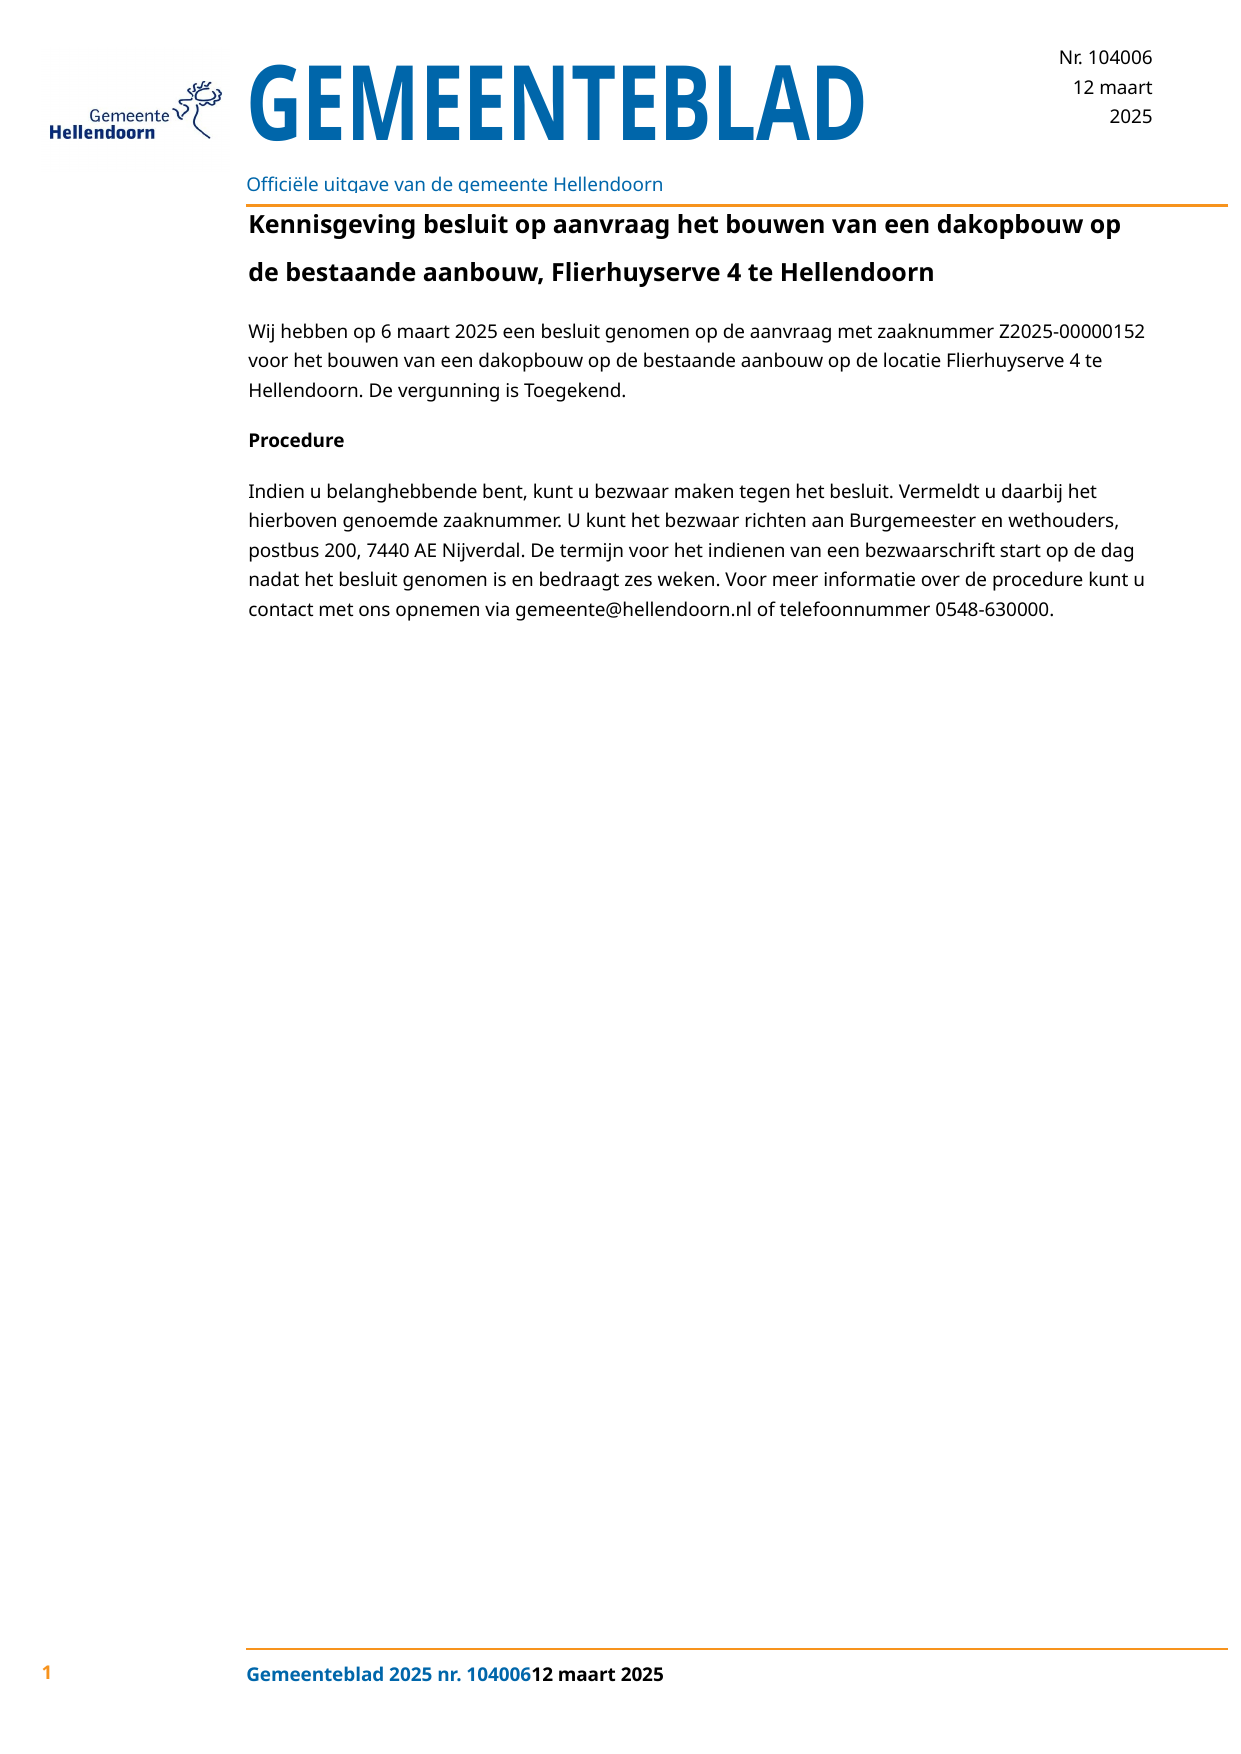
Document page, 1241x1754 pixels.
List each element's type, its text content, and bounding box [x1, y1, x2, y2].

text Indien u belanghebbende bent, kunt u bezwaar maken tegen het besluit. Vermeldt u daarbij het hierboven genoemde zaaknummer. U kunt het bezwaar richten aan Burgemeester en wethouders, postbus 200, 7440 AE Nijverdal. De termijn voor het indienen van een bezwaarschrift start op de dag nadat het besluit genomen is en bedraagt zes weken. Voor meer informatie over de procedure kunt u contact met ons opnemen via gemeente@hellendoorn.nl of telefoonnummer 0548-630000. [248, 478, 1152, 622]
text Wij hebben op 6 maart 2025 een besluit genomen op de aanvraag met zaaknummer Z2025-00000152 voor het bouwen van een dakopbouw op de bestaande aanbouw op de locatie Flierhuyserve 4 te Hellendoorn. De vergunning is Toegekend. [248, 318, 1152, 403]
text Kennisgeving besluit op aanvraag het bouwen van een dakopbouw op de bestaande aanbouw, Flierhuyserve 4 te Hellendoorn [248, 207, 1152, 288]
text Procedure [248, 427, 1152, 453]
picture [41, 47, 231, 172]
